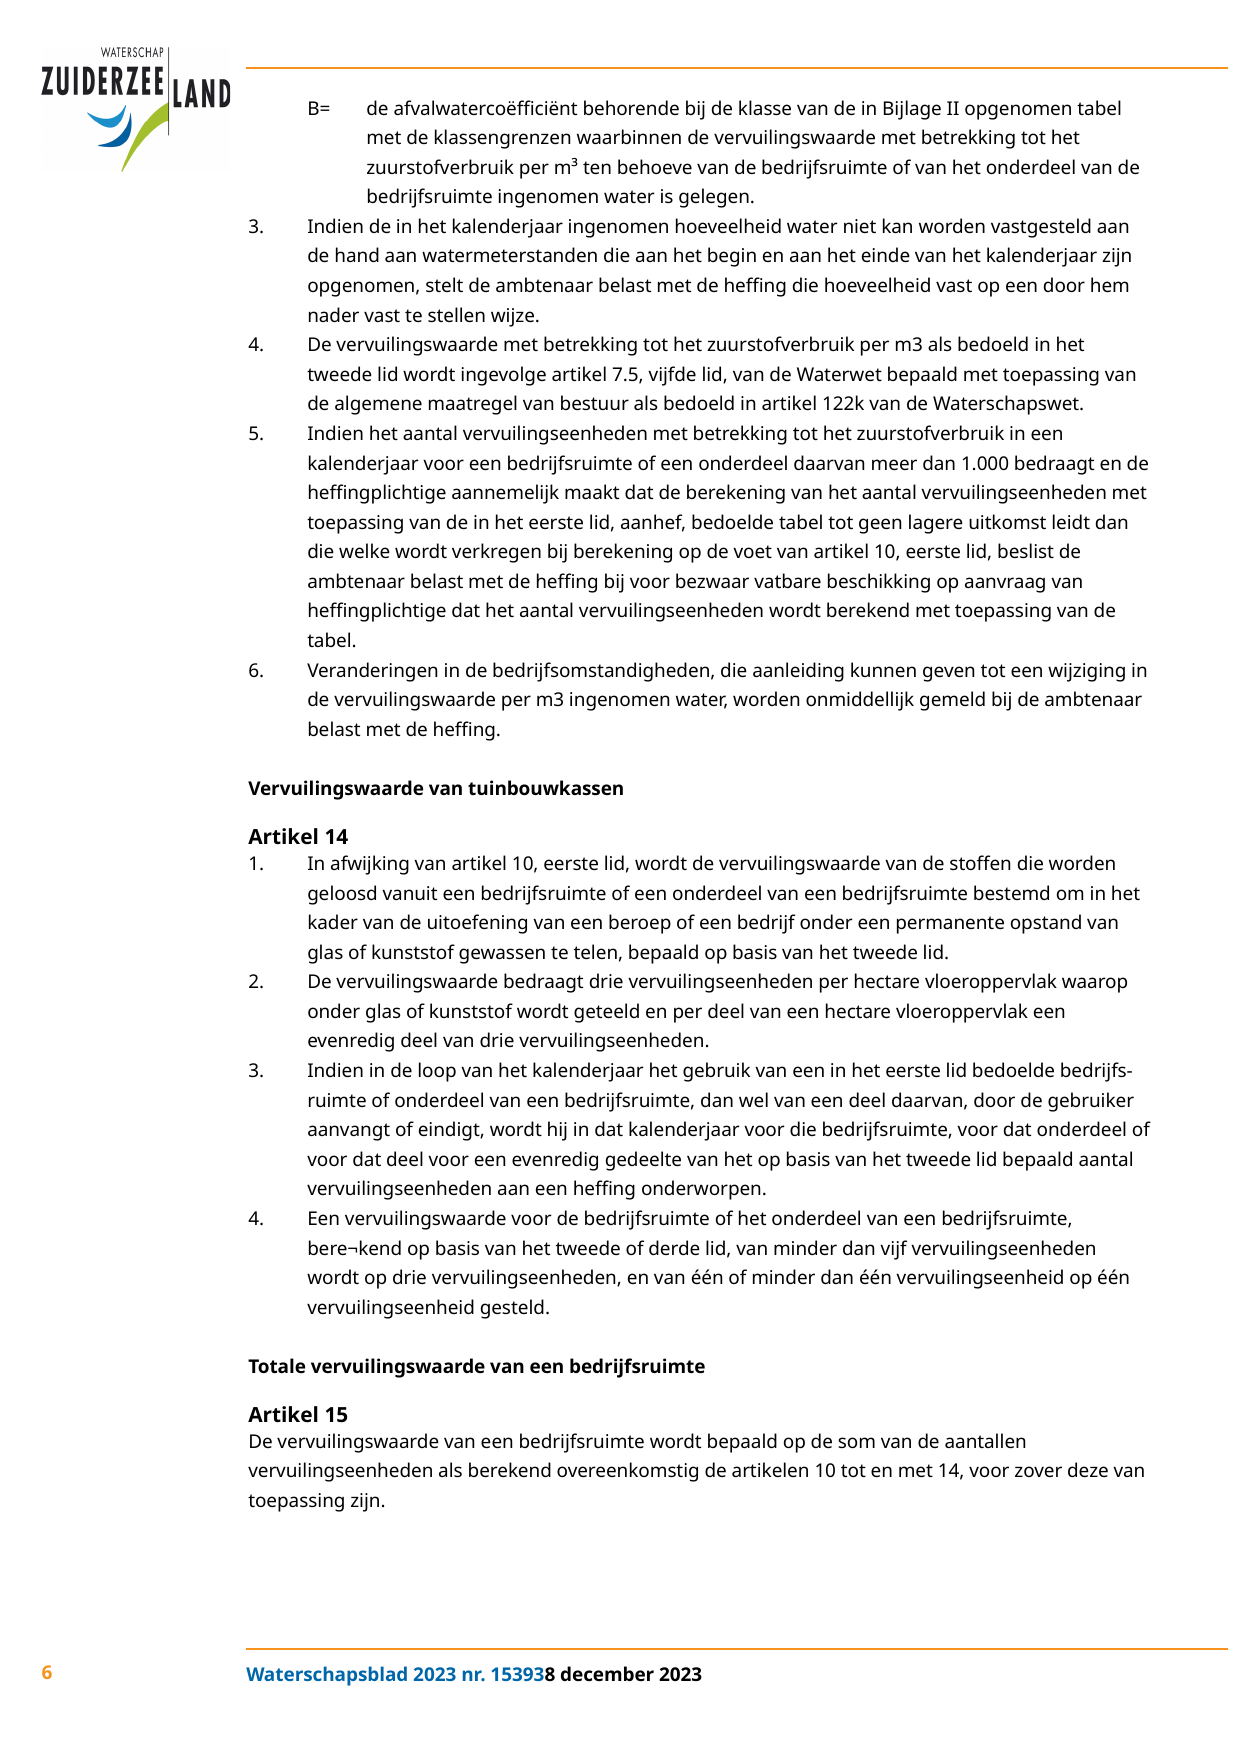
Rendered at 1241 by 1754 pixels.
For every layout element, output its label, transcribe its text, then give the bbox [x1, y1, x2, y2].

text Vervuilingswaarde van tuinbouwkassen [248, 775, 1152, 801]
list De vervuilingswaarde met betrekking tot het zuurstofverbruik per m3 als bedoeld in het tweede lid wordt ingevolge artikel 7.5, vijfde lid, van de Waterwet bepaald met toepassing van de algemene maatregel van bestuur als bedoeld in artikel 122k van de Waterschapswet. [248, 331, 1152, 416]
list Indien de in het kalenderjaar ingenomen hoeveelheid water niet kan worden vastgesteld aan de hand aan watermeterstanden die aan het begin en aan het einde van het kalenderjaar zijn opgenomen, stelt de ambtenaar belast met de heffing die hoeveelheid vast op een door hem nader vast te stellen wijze. [248, 213, 1152, 328]
list Een vervuilingswaarde voor de bedrijfsruimte of het onderdeel van een bedrijfsruimte, bere¬kend op basis van het tweede of derde lid, van minder dan vijf vervuilingseenheden wordt op drie vervuilingseenheden, en van één of minder dan één vervuilingseenheid op één vervuilingseenheid gesteld. [248, 1205, 1152, 1320]
text Totale vervuilingswaarde van een bedrijfsruimte [248, 1353, 1152, 1379]
list de afvalwatercoëfficiënt behorende bij de klasse van de in Bijlage II opgenomen tabel met de klassengrenzen waarbinnen de vervuilingswaarde met betrekking tot het zuurstofverbruik per m³ ten behoeve van de bedrijfsruimte of van het onderdeel van de bedrijfsruimte ingenomen water is gelegen. [307, 95, 1152, 209]
list In afwijking van artikel 10, eerste lid, wordt de vervuilingswaarde van de stoffen die worden geloosd vanuit een bedrijfsruimte of een onderdeel van een bedrijfsruimte bestemd om in het kader van de uitoefening van een beroep of een bedrijf onder een permanente opstand van glas of kunststof gewassen te telen, bepaald op basis van het tweede lid. [248, 850, 1152, 965]
picture [41, 47, 231, 172]
list Indien het aantal vervuilingseenheden met betrekking tot het zuurstofverbruik in een kalenderjaar voor een bedrijfsruimte of een onderdeel daarvan meer dan 1.000 bedraagt en de heffingplichtige aannemelijk maakt dat de berekening van het aantal vervuilingseenheden met toepassing van de in het eerste lid, aanhef, bedoelde tabel tot geen lagere uitkomst leidt dan die welke wordt verkregen bij berekening op de voet van artikel 10, eerste lid, beslist de ambtenaar belast met de heffing bij voor bezwaar vatbare beschikking op aanvraag van heffingplichtige dat het aantal vervuilingseenheden wordt berekend met toepassing van de tabel. [248, 420, 1152, 653]
list Veranderingen in de bedrijfsomstandigheden, die aanleiding kunnen geven tot een wijziging in de vervuilingswaarde per m3 ingenomen water, worden onmiddellijk gemeld bij de ambtenaar belast met de heffing. [248, 657, 1152, 742]
text De vervuilingswaarde van een bedrijfsruimte wordt bepaald op de som van de aantallen vervuilingseenheden als berekend overeenkomstig de artikelen 10 tot en met 14, voor zover deze van toepassing zijn. [248, 1428, 1152, 1513]
list De vervuilingswaarde bedraagt drie vervuilingseenheden per hectare vloeroppervlak waarop onder glas of kunststof wordt geteeld en per deel van een hectare vloeroppervlak een evenredig deel van drie vervuilingseenheden. [248, 968, 1152, 1053]
text Artikel 14 [248, 822, 1152, 850]
list Indien in de loop van het kalenderjaar het gebruik van een in het eerste lid bedoelde bedrijfs-ruimte of onderdeel van een bedrijfsruimte, dan wel van een deel daarvan, door de gebruiker aanvangt of eindigt, wordt hij in dat kalenderjaar voor die bedrijfsruimte, voor dat onderdeel of voor dat deel voor een evenredig gedeelte van het op basis van het tweede lid bepaald aantal vervuilingseenheden aan een heffing onderworpen. [248, 1057, 1152, 1201]
text Artikel 15 [248, 1400, 1152, 1428]
